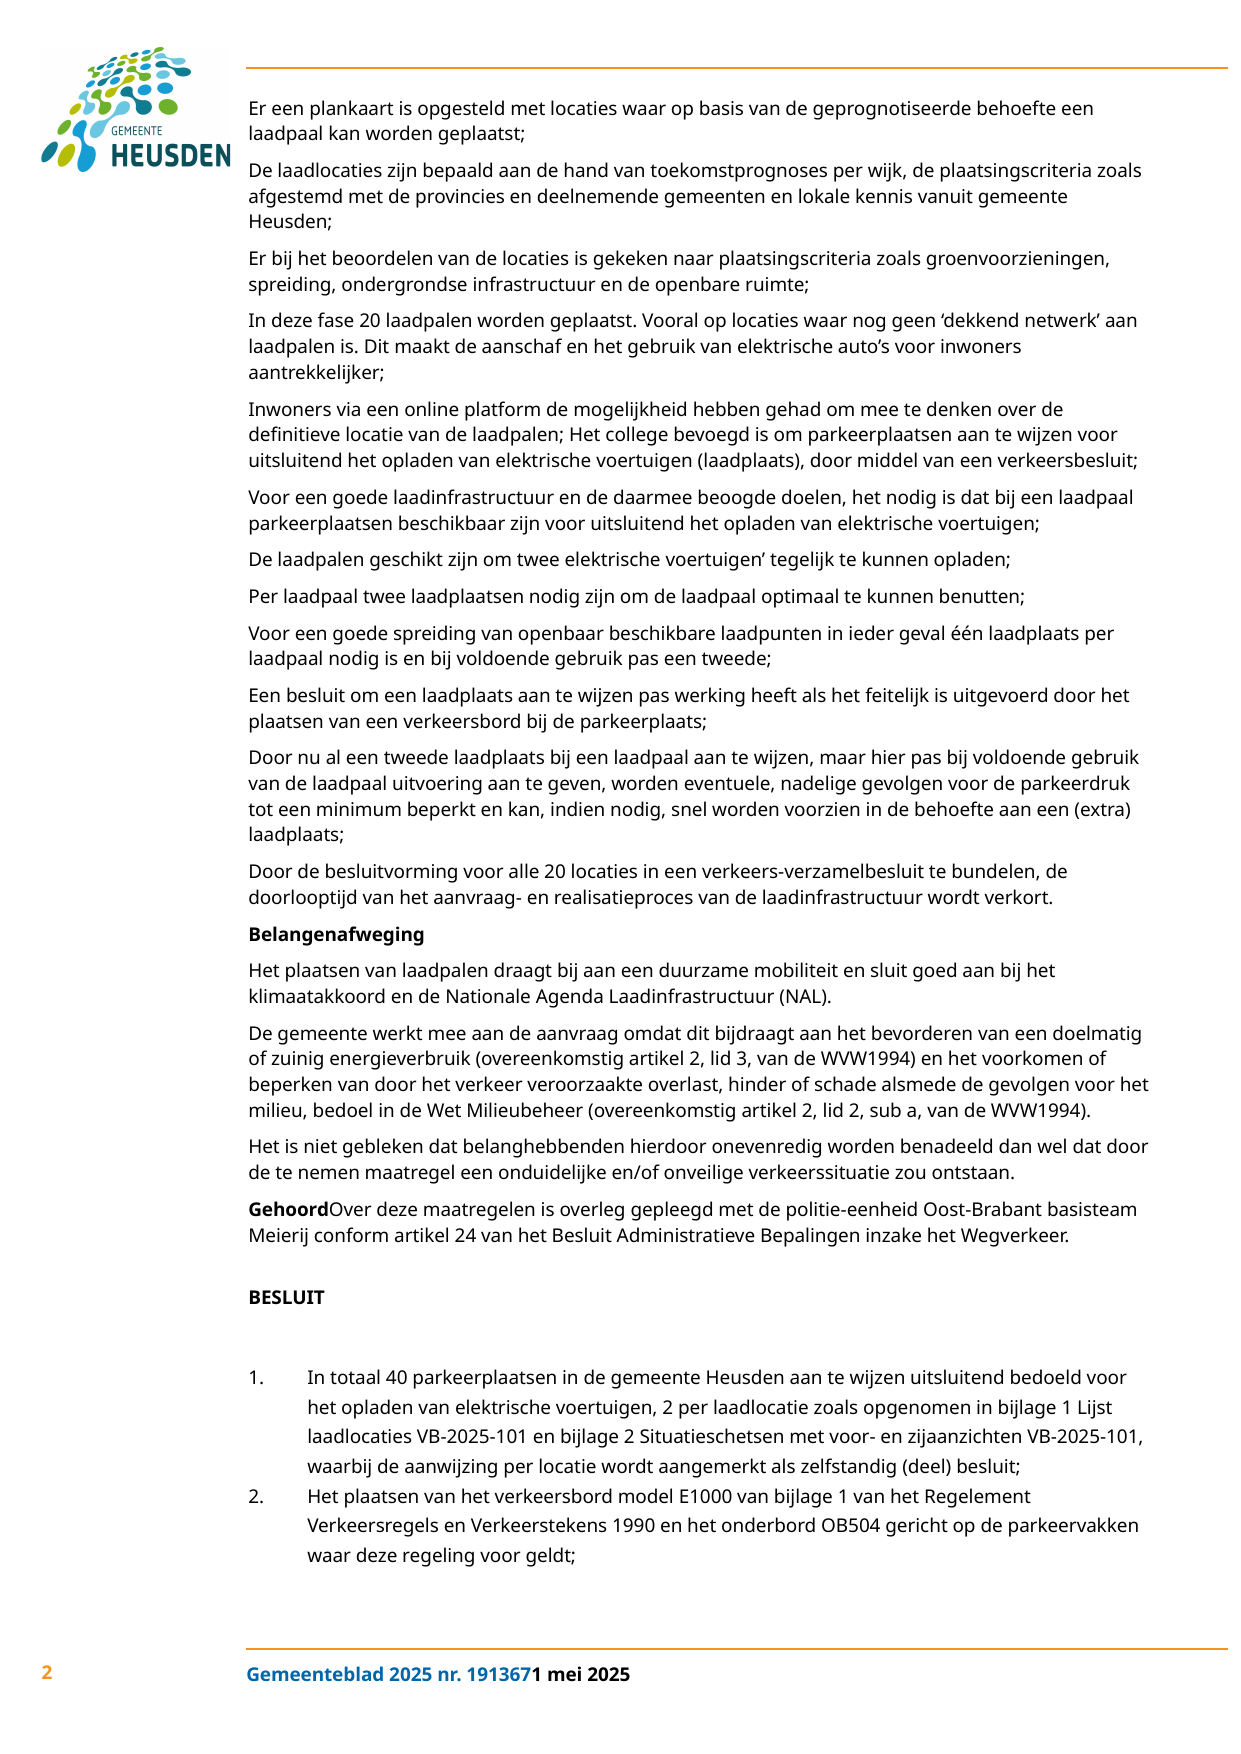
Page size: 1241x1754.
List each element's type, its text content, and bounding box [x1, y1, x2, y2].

text Door nu al een tweede laadplaats bij een laadpaal aan te wijzen, maar hier pas bij voldoende gebruik van de laadpaal uitvoering aan te geven, worden eventuele, nadelige gevolgen voor de parkeerdruk tot een minimum beperkt en kan, indien nodig, snel worden voorzien in de behoefte aan een (extra) laadplaats; [248, 744, 1152, 847]
text Er bij het beoordelen van de locaties is gekeken naar plaatsingscriteria zoals groenvoorzieningen, spreiding, ondergrondse infrastructuur en de openbare ruimte; [248, 245, 1152, 297]
text Er een plankaart is opgesteld met locaties waar op basis van de geprognotiseerde behoefte een laadpaal kan worden geplaatst; [248, 95, 1152, 146]
list In totaal 40 parkeerplaatsen in de gemeente Heusden aan te wijzen uitsluitend bedoeld voor het opladen van elektrische voertuigen, 2 per laadlocatie zoals opgenomen in bijlage 1 Lijst laadlocaties VB-2025-101 en bijlage 2 Situatieschetsen met voor- en zijaanzichten VB-2025-101, waarbij de aanwijzing per locatie wordt aangemerkt als zelfstandig (deel) besluit; [248, 1364, 1152, 1479]
text GehoordOver deze maatregelen is overleg gepleegd met de politie-eenheid Oost-Brabant basisteam Meierij conform artikel 24 van het Besluit Administratieve Bepalingen inzake het Wegverkeer. [248, 1196, 1152, 1247]
text Per laadpaal twee laadplaatsen nodig zijn om de laadpaal optimaal te kunnen benutten; [248, 583, 1152, 609]
text BESLUIT [248, 1284, 1152, 1310]
text Het plaatsen van laadpalen draagt bij aan een duurzame mobiliteit en sluit goed aan bij het klimaatakkoord en de Nationale Agenda Laadinfrastructuur (NAL). [248, 957, 1152, 1009]
picture [41, 47, 231, 172]
text Een besluit om een laadplaats aan te wijzen pas werking heeft als het feitelijk is uitgevoerd door het plaatsen van een verkeersbord bij de parkeerplaats; [248, 682, 1152, 733]
text Het is niet gebleken dat belanghebbenden hierdoor onevenredig worden benadeeld dan wel dat door de te nemen maatregel een onduidelijke en/of onveilige verkeerssituatie zou ontstaan. [248, 1134, 1152, 1185]
text In deze fase 20 laadpalen worden geplaatst. Vooral op locaties waar nog geen ‘dekkend netwerk’ aan laadpalen is. Dit maakt de aanschaf en het gebruik van elektrische auto’s voor inwoners aantrekkelijker; [248, 308, 1152, 385]
text De laadpalen geschikt zijn om twee elektrische voertuigen’ tegelijk te kunnen opladen; [248, 546, 1152, 572]
text De gemeente werkt mee aan de aanvraag omdat dit bijdraagt aan het bevorderen van een doelmatig of zuinig energieverbruik (overeenkomstig artikel 2, lid 3, van de WVW1994) en het voorkomen of beperken van door het verkeer veroorzaakte overlast, hinder of schade alsmede de gevolgen voor het milieu, bedoel in de Wet Milieubeheer (overeenkomstig artikel 2, lid 2, sub a, van de WVW1994). [248, 1020, 1152, 1123]
text Inwoners via een online platform de mogelijkheid hebben gehad om mee te denken over de definitieve locatie van de laadpalen; Het college bevoegd is om parkeerplaatsen aan te wijzen voor uitsluitend het opladen van elektrische voertuigen (laadplaats), door middel van een verkeersbesluit; [248, 396, 1152, 473]
text Belangenafweging [248, 921, 1152, 946]
list Het plaatsen van het verkeersbord model E1000 van bijlage 1 van het Regelement Verkeersregels en Verkeerstekens 1990 en het onderbord OB504 gericht op de parkeervakken waar deze regeling voor geldt; [248, 1483, 1152, 1568]
text De laadlocaties zijn bepaald aan de hand van toekomstprognoses per wijk, de plaatsingscriteria zoals afgestemd met de provincies en deelnemende gemeenten en lokale kennis vanuit gemeente Heusden; [248, 157, 1152, 234]
text Voor een goede spreiding van openbaar beschikbare laadpunten in ieder geval één laadplaats per laadpaal nodig is en bij voldoende gebruik pas een tweede; [248, 620, 1152, 671]
text Door de besluitvorming voor alle 20 locaties in een verkeers-verzamelbesluit te bundelen, de doorlooptijd van het aanvraag- en realisatieproces van de laadinfrastructuur wordt verkort. [248, 858, 1152, 910]
text Voor een goede laadinfrastructuur en de daarmee beoogde doelen, het nodig is dat bij een laadpaal parkeerplaatsen beschikbaar zijn voor uitsluitend het opladen van elektrische voertuigen; [248, 484, 1152, 535]
